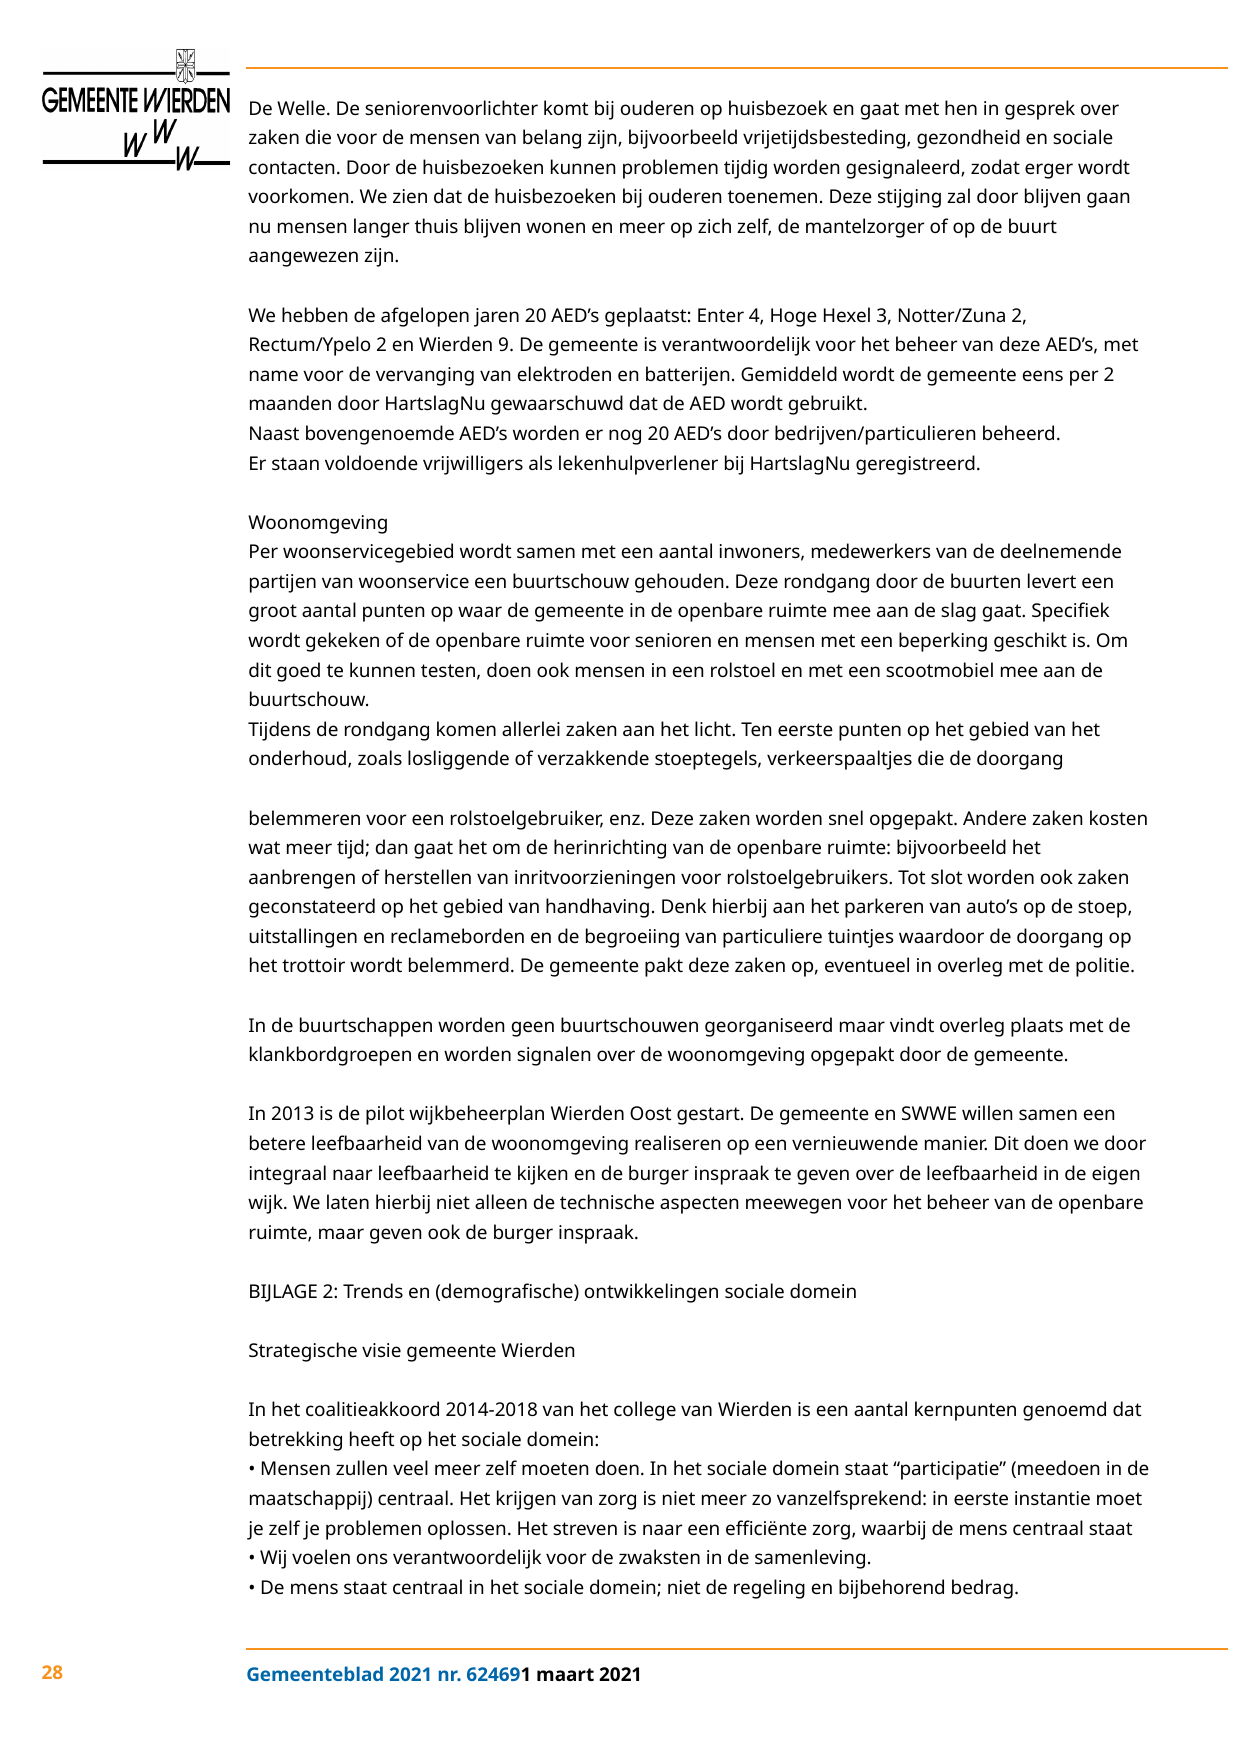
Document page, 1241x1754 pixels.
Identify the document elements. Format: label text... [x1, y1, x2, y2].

text Strategische visie gemeente Wierden [248, 1337, 1152, 1363]
picture [41, 47, 231, 172]
text In het coalitieakkoord 2014-2018 van het college van Wierden is een aantal kernpunten genoemd dat betrekking heeft op het sociale domein: [248, 1396, 1152, 1452]
text In 2013 is de pilot wijkbeheerplan Wierden Oost gestart. De gemeente en SWWE willen samen een betere leefbaarheid van de woonomgeving realiseren op een vernieuwende manier. Dit doen we door integraal naar leefbaarheid te kijken en de burger inspraak te geven over de leefbaarheid in de eigen wijk. We laten hierbij niet alleen de technische aspecten meewegen voor het beheer van de openbare ruimte, maar geven ook de burger inspraak. [248, 1101, 1152, 1245]
text • Wij voelen ons verantwoordelijk voor de zwaksten in de samenleving. [248, 1544, 1152, 1570]
text Naast bovengenoemde AED’s worden er nog 20 AED’s door bedrijven/particulieren beheerd. [248, 420, 1152, 446]
text De Welle. De seniorenvoorlichter komt bij ouderen op huisbezoek en gaat met hen in gesprek over zaken die voor de mensen van belang zijn, bijvoorbeeld vrijetijdsbesteding, gezondheid en sociale contacten. Door de huisbezoeken kunnen problemen tijdig worden gesignaleerd, zodat erger wordt voorkomen. We zien dat de huisbezoeken bij ouderen toenemen. Deze stijging zal door blijven gaan nu mensen langer thuis blijven wonen en meer op zich zelf, de mantelzorger of op de buurt aangewezen zijn. [248, 95, 1152, 268]
text belemmeren voor een rolstoelgebruiker, enz. Deze zaken worden snel opgepakt. Andere zaken kosten wat meer tijd; dan gaat het om de herinrichting van de openbare ruimte: bijvoorbeeld het aanbrengen of herstellen van inritvoorzieningen voor rolstoelgebruikers. Tot slot worden ook zaken geconstateerd op het gebied van handhaving. Denk hierbij aan het parkeren van auto’s op de stoep, uitstallingen en reclameborden en de begroeiing van particuliere tuintjes waardoor de doorgang op het trottoir wordt belemmerd. De gemeente pakt deze zaken op, eventueel in overleg met de politie. [248, 805, 1152, 978]
text Tijdens de rondgang komen allerlei zaken aan het licht. Ten eerste punten op het gebied van het onderhoud, zoals losliggende of verzakkende stoeptegels, verkeerspaaltjes die de doorgang [248, 716, 1152, 771]
text We hebben de afgelopen jaren 20 AED’s geplaatst: Enter 4, Hoge Hexel 3, Notter/Zuna 2, [248, 302, 1152, 328]
text • De mens staat centraal in het sociale domein; niet de regeling en bijbehorend bedrag. [248, 1574, 1152, 1600]
text In de buurtschappen worden geen buurtschouwen georganiseerd maar vindt overleg plaats met de klankbordgroepen en worden signalen over de woonomgeving opgepakt door de gemeente. [248, 1012, 1152, 1067]
text • Mensen zullen veel meer zelf moeten doen. In het sociale domein staat “participatie” (meedoen in de maatschappij) centraal. Het krijgen van zorg is niet meer zo vanzelfsprekend: in eerste instantie moet je zelf je problemen oplossen. Het streven is naar een efficiënte zorg, waarbij de mens centraal staat [248, 1456, 1152, 1541]
text Rectum/Ypelo 2 en Wierden 9. De gemeente is verantwoordelijk voor het beheer van deze AED’s, met name voor de vervanging van elektroden en batterijen. Gemiddeld wordt de gemeente eens per 2 maanden door HartslagNu gewaarschuwd dat de AED wordt gebruikt. [248, 331, 1152, 416]
text Er staan voldoende vrijwilligers als lekenhulpverlener bij HartslagNu geregistreerd. [248, 450, 1152, 476]
text BIJLAGE 2: Trends en (demografische) ontwikkelingen sociale domein [248, 1278, 1152, 1304]
text Woonomgeving [248, 509, 1152, 535]
text Per woonservicegebied wordt samen met een aantal inwoners, medewerkers van de deelnemende partijen van woonservice een buurtschouw gehouden. Deze rondgang door de buurten levert een groot aantal punten op waar de gemeente in de openbare ruimte mee aan de slag gaat. Specifiek wordt gekeken of de openbare ruimte voor senioren en mensen met een beperking geschikt is. Om dit goed te kunnen testen, doen ook mensen in een rolstoel en met een scootmobiel mee aan de buurtschouw. [248, 538, 1152, 712]
